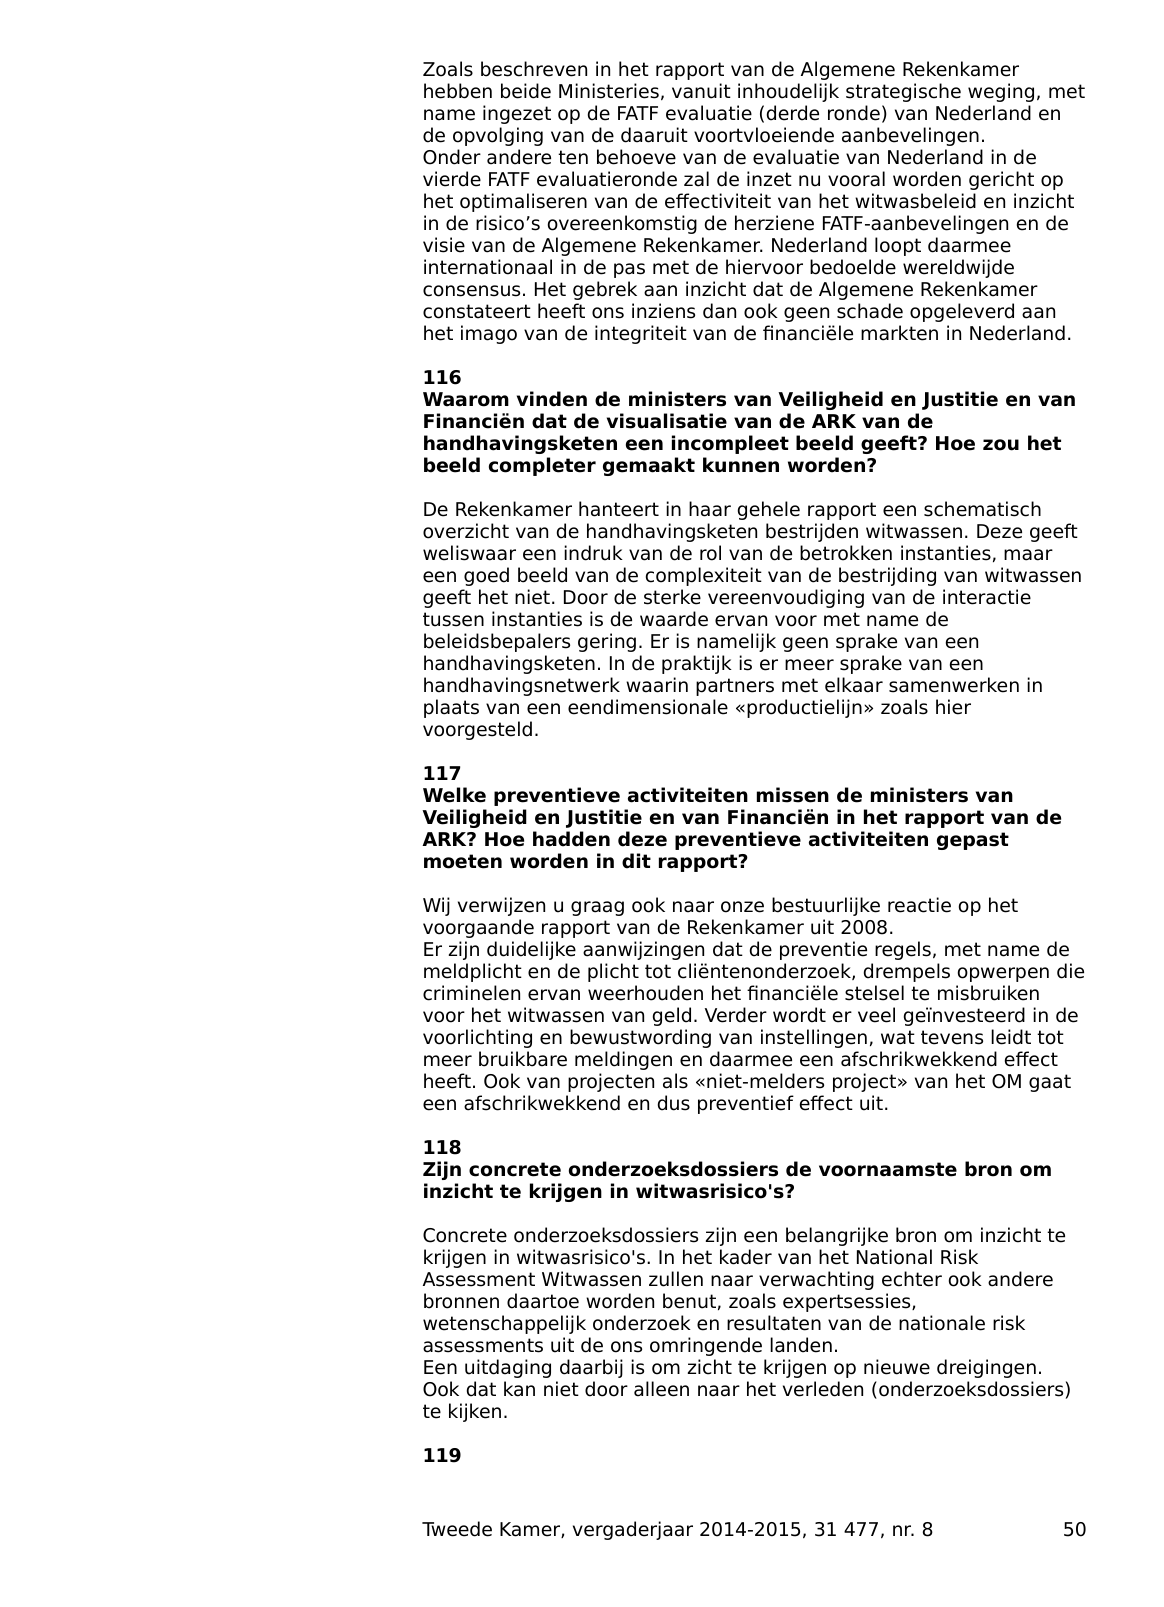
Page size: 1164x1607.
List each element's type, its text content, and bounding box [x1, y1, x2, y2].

text 119 [422, 1445, 1087, 1467]
text Er zijn duidelijke aanwijzingen dat de preventie regels, met name de meldplicht en de plicht tot cliëntenonderzoek, drempels opwerpen die criminelen ervan weerhouden het financiële stelsel te misbruiken voor het witwassen van geld. Verder wordt er veel geïnvesteerd in de voorlichting en bewustwording van instellingen, wat tevens leidt tot meer bruikbare meldingen en daarmee een afschrikwekkend effect heeft. Ook van projecten als «niet-melders project» van het OM gaat een afschrikwekkend en dus preventief effect uit. [422, 939, 1087, 1115]
text Welke preventieve activiteiten missen de ministers van Veiligheid en Justitie en van Financiën in het rapport van de ARK? Hoe hadden deze preventieve activiteiten gepast moeten worden in dit rapport? [422, 785, 1087, 873]
text 118 [422, 1137, 1087, 1159]
text 117 [422, 763, 1087, 785]
text Onder andere ten behoeve van de evaluatie van Nederland in de vierde FATF evaluatieronde zal de inzet nu vooral worden gericht op het optimaliseren van de effectiviteit van het witwasbeleid en inzicht in de risico’s overeenkomstig de herziene FATF-aanbevelingen en de visie van de Algemene Rekenkamer. Nederland loopt daarmee internationaal in de pas met de hiervoor bedoelde wereldwijde consensus. Het gebrek aan inzicht dat de Algemene Rekenkamer constateert heeft ons inziens dan ook geen schade opgeleverd aan het imago van de integriteit van de financiële markten in Nederland. [422, 147, 1087, 345]
text Een uitdaging daarbij is om zicht te krijgen op nieuwe dreigingen. Ook dat kan niet door alleen naar het verleden (onderzoeksdossiers) te kijken. [422, 1357, 1087, 1423]
text De Rekenkamer hanteert in haar gehele rapport een schematisch overzicht van de handhavingsketen bestrijden witwassen. Deze geeft weliswaar een indruk van de rol van de betrokken instanties, maar een goed beeld van de complexiteit van de bestrijding van witwassen geeft het niet. Door de sterke vereenvoudiging van de interactie tussen instanties is de waarde ervan voor met name de beleidsbepalers gering. Er is namelijk geen sprake van een handhavingsketen. In de praktijk is er meer sprake van een handhavingsnetwerk waarin partners met elkaar samenwerken in plaats van een eendimensionale «productielijn» zoals hier voorgesteld. [422, 499, 1087, 741]
text Wij verwijzen u graag ook naar onze bestuurlijke reactie op het voorgaande rapport van de Rekenkamer uit 2008. [422, 895, 1087, 939]
text Zijn concrete onderzoeksdossiers de voornaamste bron om inzicht te krijgen in witwasrisico's? [422, 1159, 1087, 1203]
text Zoals beschreven in het rapport van de Algemene Rekenkamer hebben beide Ministeries, vanuit inhoudelijk strategische weging, met name ingezet op de FATF evaluatie (derde ronde) van Nederland en de opvolging van de daaruit voortvloeiende aanbevelingen. [422, 59, 1087, 147]
text Waarom vinden de ministers van Veiligheid en Justitie en van Financiën dat de visualisatie van de ARK van de handhavingsketen een incompleet beeld geeft? Hoe zou het beeld completer gemaakt kunnen worden? [422, 389, 1087, 477]
text 116 [422, 367, 1087, 389]
text Concrete onderzoeksdossiers zijn een belangrijke bron om inzicht te krijgen in witwasrisico's. In het kader van het National Risk Assessment Witwassen zullen naar verwachting echter ook andere bronnen daartoe worden benut, zoals expertsessies, wetenschappelijk onderzoek en resultaten van de nationale risk assessments uit de ons omringende landen. [422, 1225, 1087, 1357]
